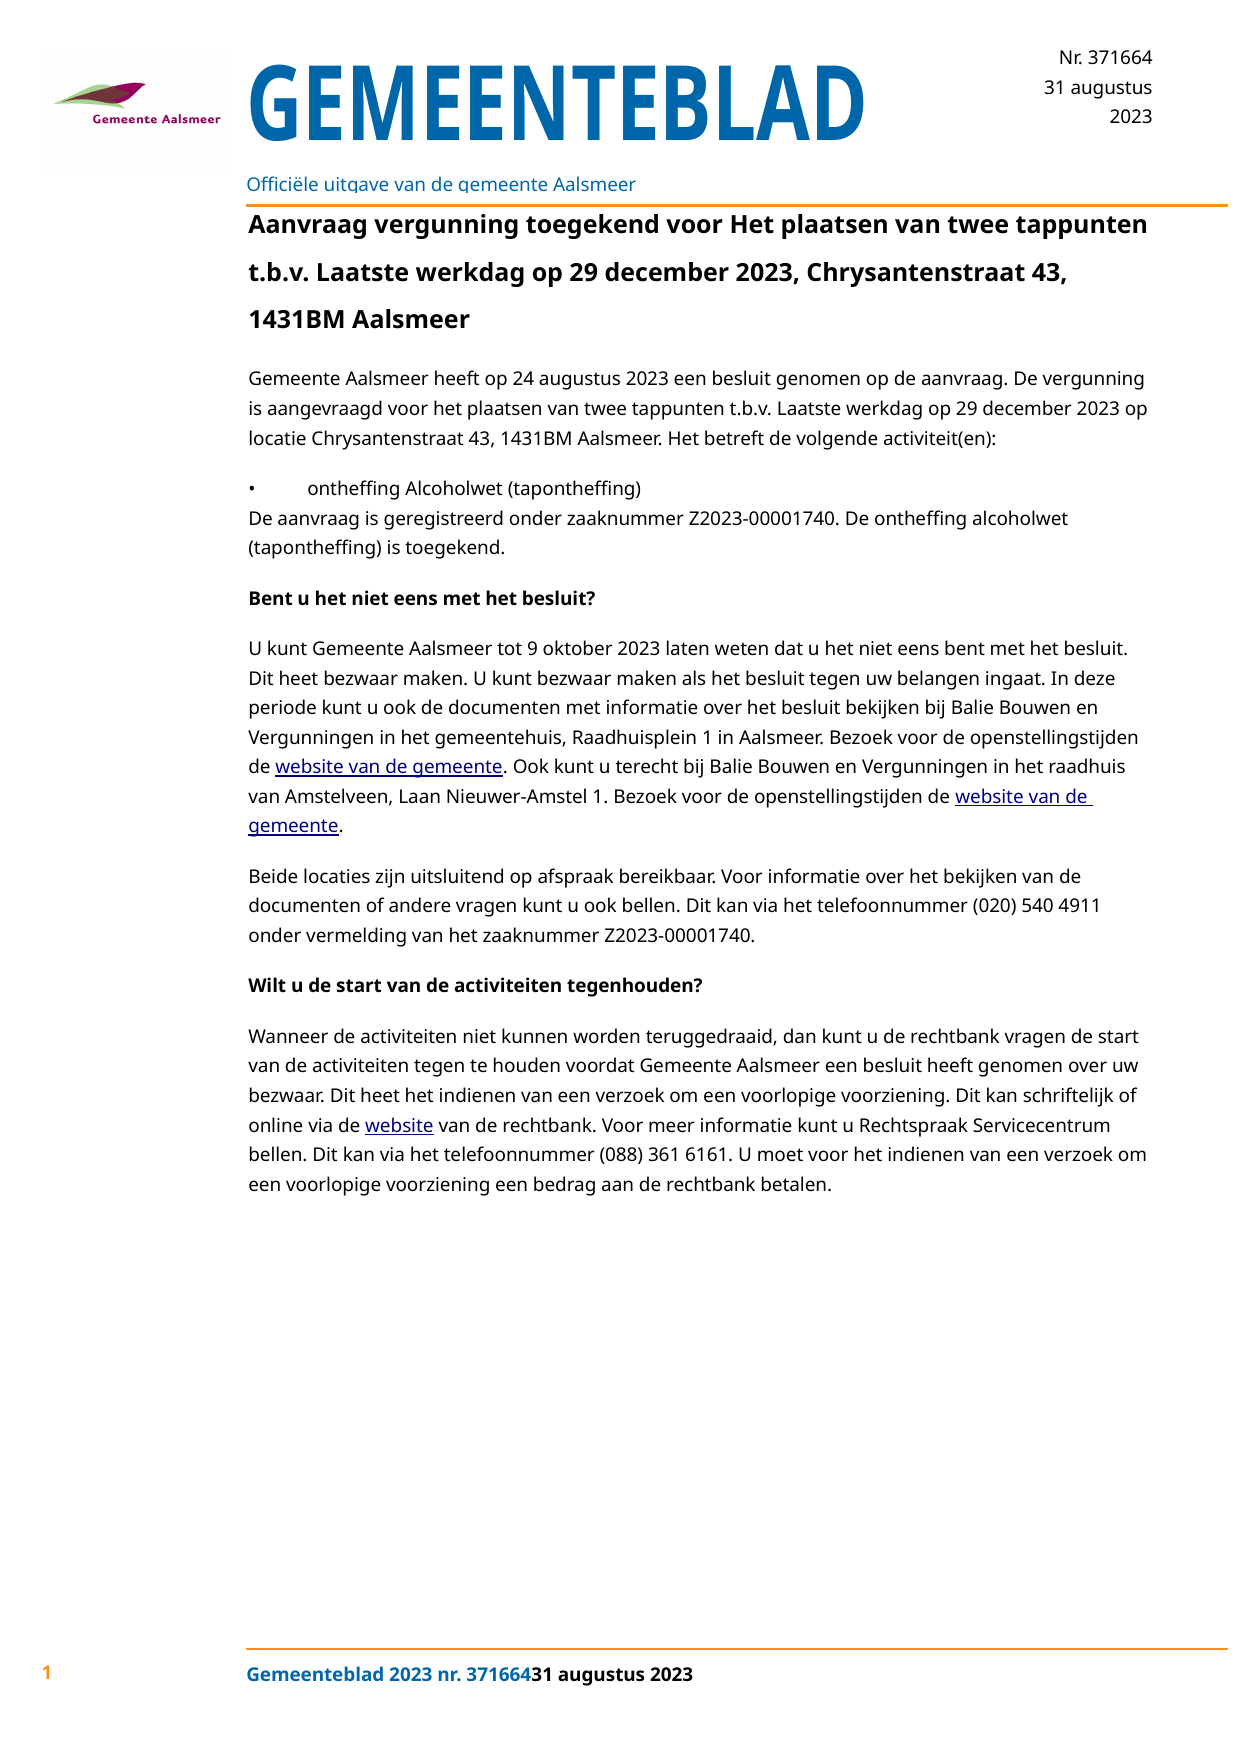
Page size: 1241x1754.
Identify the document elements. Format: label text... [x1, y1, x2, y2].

text De aanvraag is geregistreerd onder zaaknummer Z2023-00001740. De ontheffing alcoholwet (tapontheffing) is toegekend. [248, 505, 1152, 560]
picture [41, 47, 231, 172]
text Beide locaties zijn uitsluitend op afspraak bereikbaar. Voor informatie over het bekijken van de documenten of andere vragen kunt u ook bellen. Dit kan via het telefoonnummer (020) 540 4911 onder vermelding van het zaaknummer Z2023-00001740. [248, 863, 1152, 948]
text Wanneer de activiteiten niet kunnen worden teruggedraaid, dan kunt u de rechtbank vragen de start van de activiteiten tegen te houden voordat Gemeente Aalsmeer een besluit heeft genomen over uw bezwaar. Dit heet het indienen van een verzoek om een voorlopige voorziening. Dit kan schriftelijk of online via de website van de rechtbank. Voor meer informatie kunt u Rechtspraak Servicecentrum bellen. Dit kan via het telefoonnummer (088) 361 6161. U moet voor het indienen van een verzoek om een voorlopige voorziening een bedrag aan de rechtbank betalen. [248, 1023, 1152, 1197]
text Wilt u de start van de activiteiten tegenhouden? [248, 973, 1152, 998]
text U kunt Gemeente Aalsmeer tot 9 oktober 2023 laten weten dat u het niet eens bent met het besluit. Dit heet bezwaar maken. U kunt bezwaar maken als het besluit tegen uw belangen ingaat. In deze periode kunt u ook de documenten met informatie over het besluit bekijken bij Balie Bouwen en Vergunningen in het gemeentehuis, Raadhuisplein 1 in Aalsmeer. Bezoek voor de openstellingstijden de website van de gemeente. Ook kunt u terecht bij Balie Bouwen en Vergunningen in het raadhuis van Amstelveen, Laan Nieuwer-Amstel 1. Bezoek voor de openstellingstijden de website van de gemeente. [248, 635, 1152, 838]
text Aanvraag vergunning toegekend voor Het plaatsen van twee tappunten t.b.v. Laatste werkdag op 29 december 2023, Chrysantenstraat 43, 1431BM Aalsmeer [248, 207, 1152, 336]
text Gemeente Aalsmeer heeft op 24 augustus 2023 een besluit genomen op de aanvraag. De vergunning is aangevraagd voor het plaatsen van twee tappunten t.b.v. Laatste werkdag op 29 december 2023 op locatie Chrysantenstraat 43, 1431BM Aalsmeer. Het betreft de volgende activiteit(en): [248, 366, 1152, 450]
text Bent u het niet eens met het besluit? [248, 585, 1152, 610]
list ontheffing Alcoholwet (tapontheffing) [248, 475, 1152, 501]
